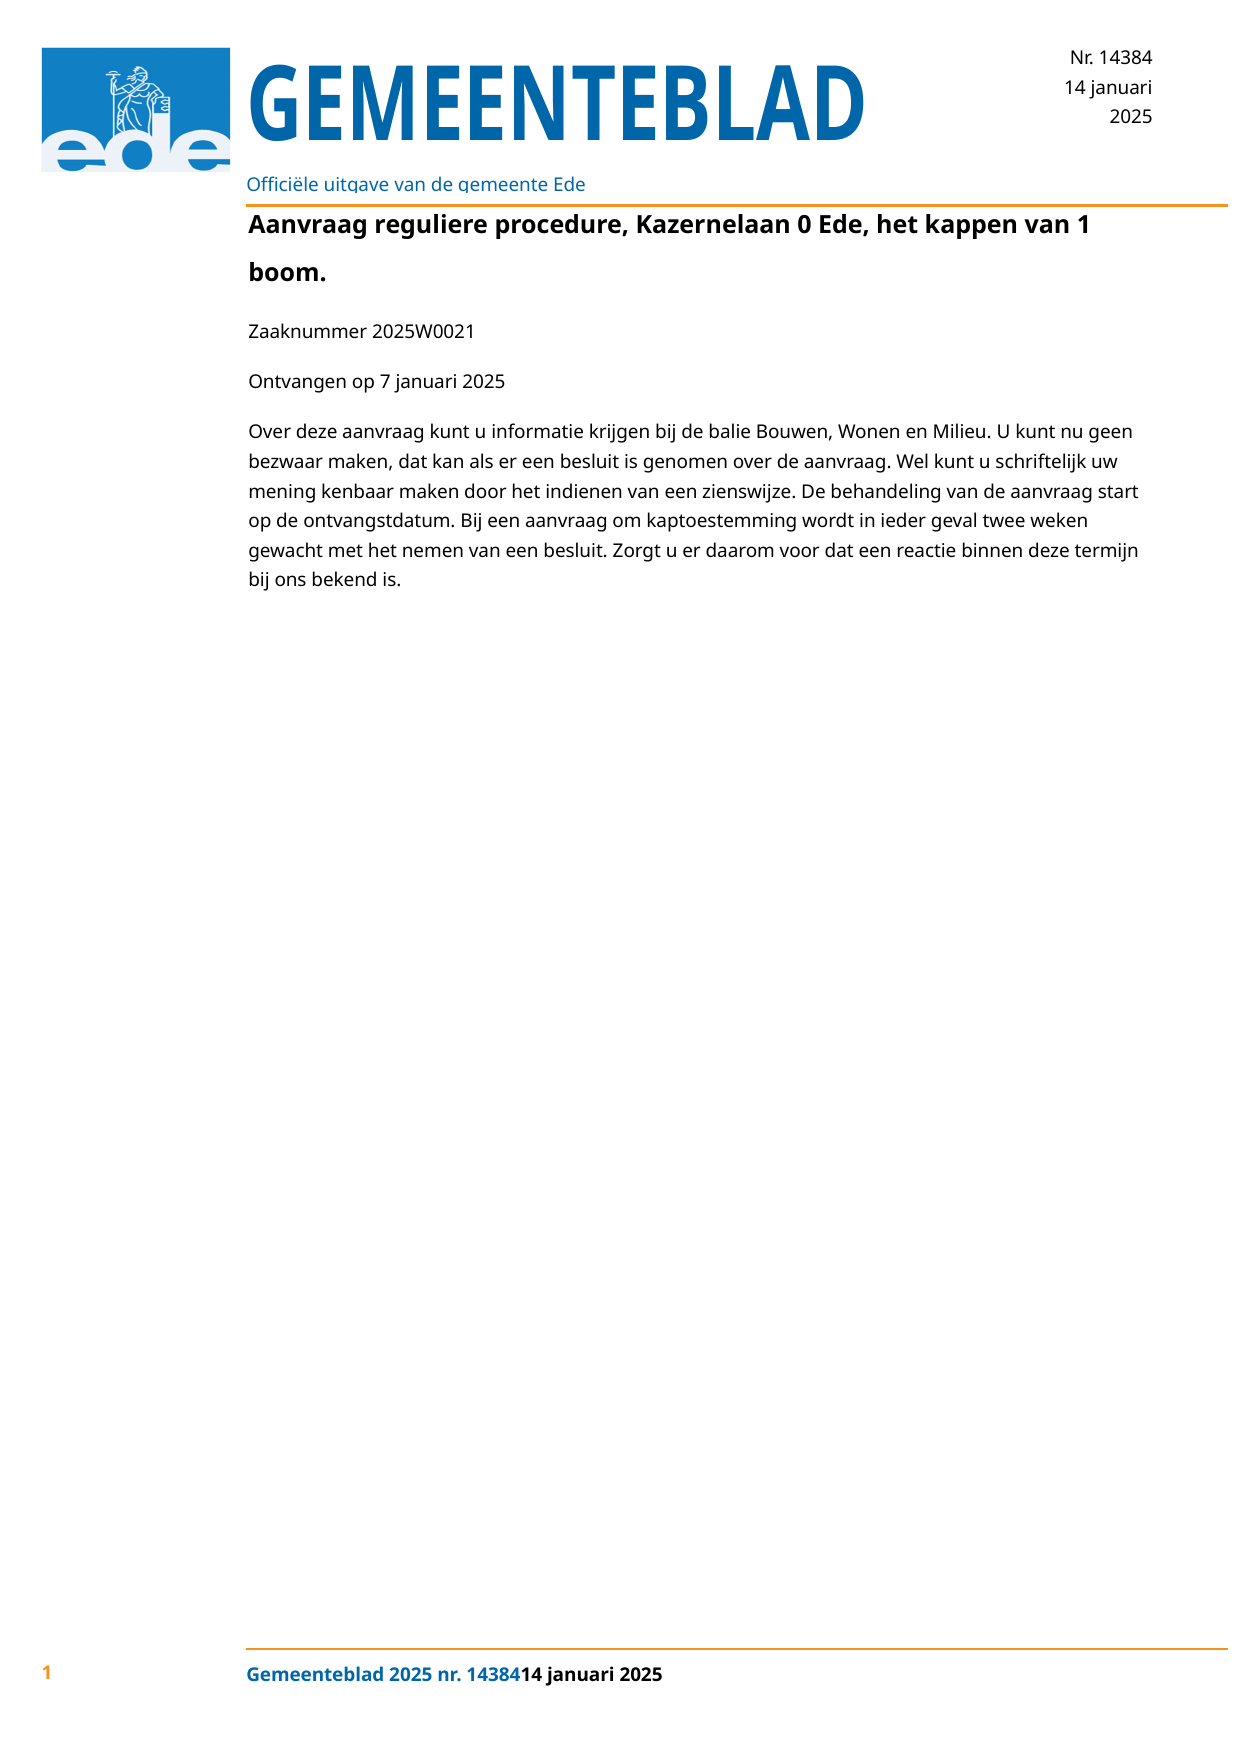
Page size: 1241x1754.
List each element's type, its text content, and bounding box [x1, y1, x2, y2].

text Over deze aanvraag kunt u informatie krijgen bij de balie Bouwen, Wonen en Milieu. U kunt nu geen bezwaar maken, dat kan als er een besluit is genomen over de aanvraag. Wel kunt u schriftelijk uw mening kenbaar maken door het indienen van een zienswijze. De behandeling van de aanvraag start op de ontvangstdatum. Bij een aanvraag om kaptoestemming wordt in ieder geval twee weken gewacht met het nemen van een besluit. Zorgt u er daarom voor dat een reactie binnen deze termijn bij ons bekend is. [248, 419, 1152, 592]
picture [41, 47, 231, 172]
text Zaaknummer 2025W0021 [248, 318, 1152, 344]
text Aanvraag reguliere procedure, Kazernelaan 0 Ede, het kappen van 1 boom. [248, 207, 1152, 288]
text Ontvangen op 7 januari 2025 [248, 368, 1152, 394]
